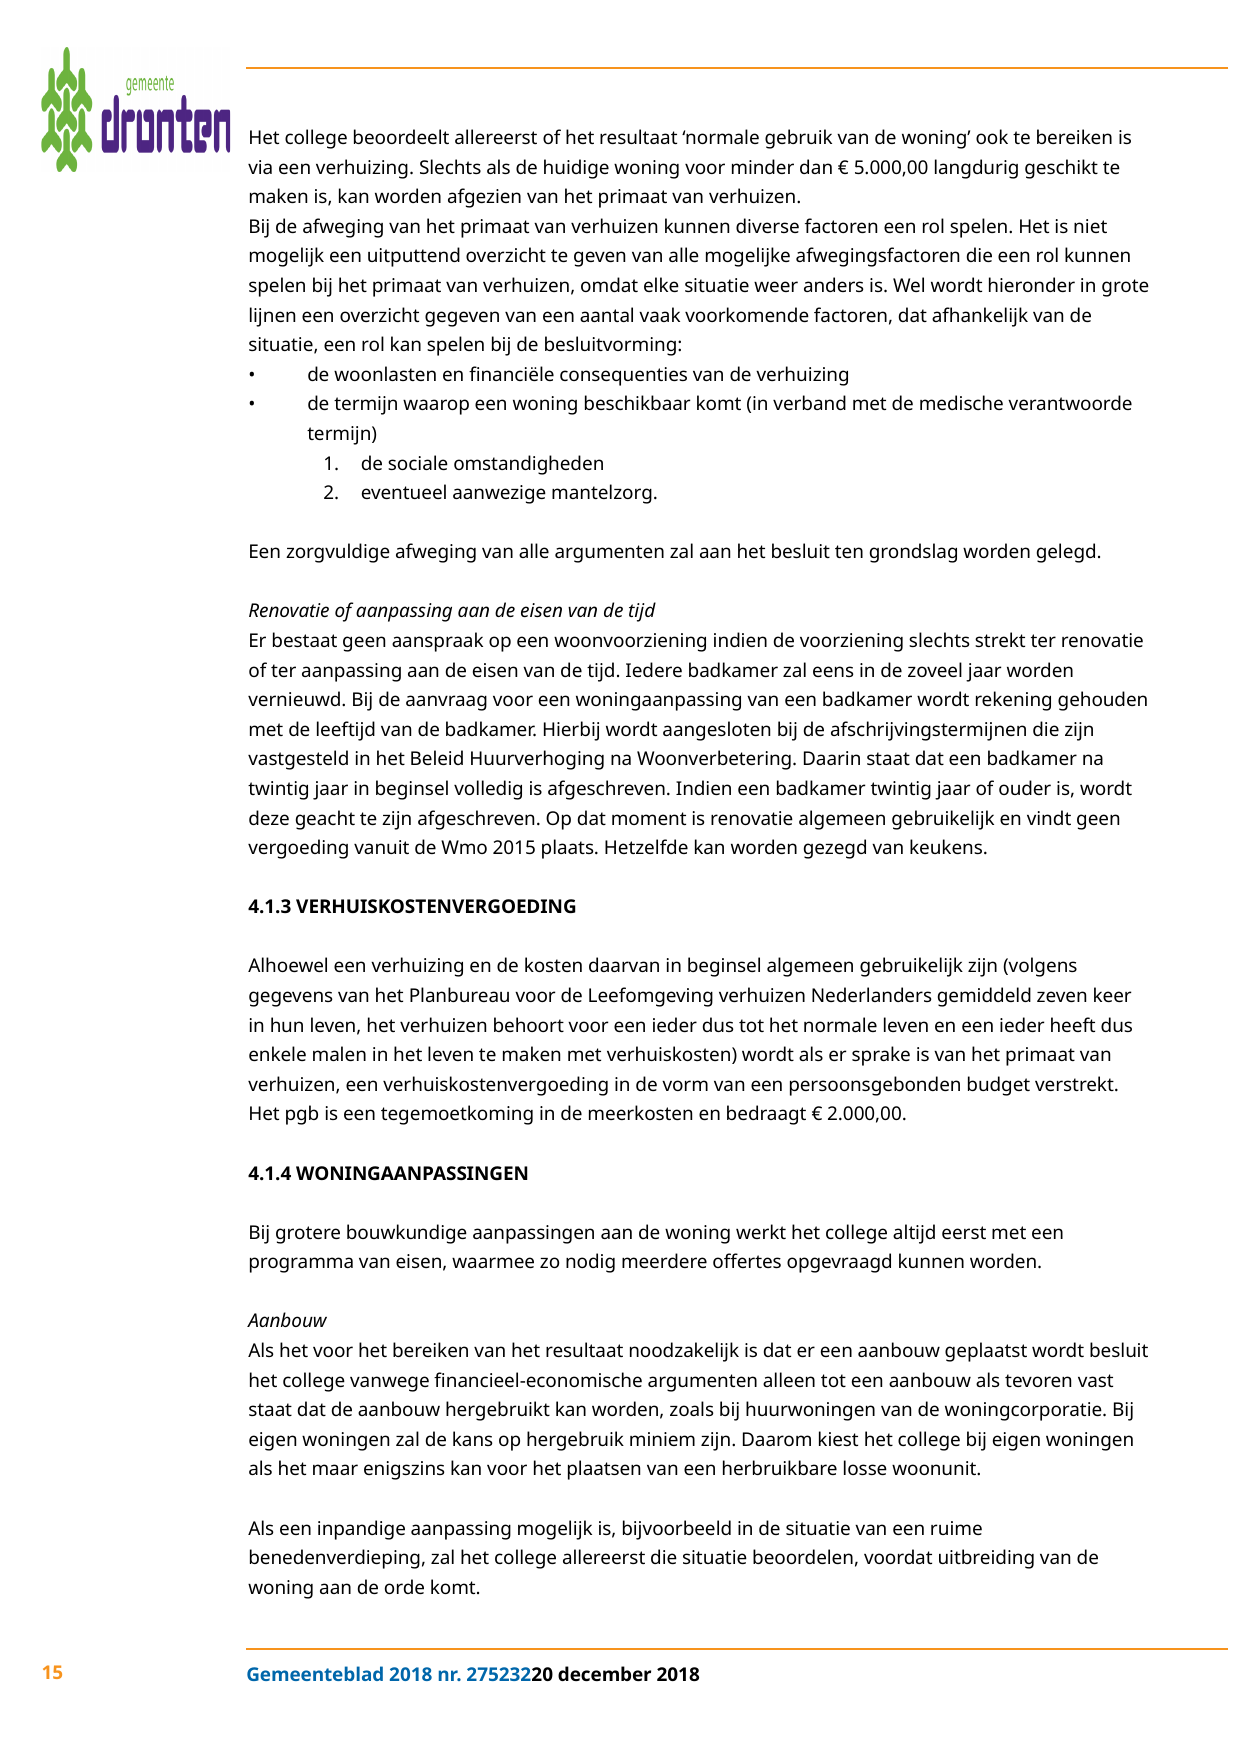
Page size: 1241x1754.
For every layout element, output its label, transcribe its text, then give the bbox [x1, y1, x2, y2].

list de woonlasten en financiële consequenties van de verhuizing [248, 361, 1152, 387]
list de sociale omstandigheden [323, 450, 1152, 476]
text Bij de afweging van het primaat van verhuizen kunnen diverse factoren een rol spelen. Het is niet mogelijk een uitputtend overzicht te geven van alle mogelijke afwegingsfactoren die een rol kunnen spelen bij het primaat van verhuizen, omdat elke situatie weer anders is. Wel wordt hieronder in grote lijnen een overzicht gegeven van een aantal vaak voorkomende factoren, dat afhankelijk van de situatie, een rol kan spelen bij de besluitvorming: [248, 213, 1152, 357]
text 4.1.3 VERHUISKOSTENVERGOEDING [248, 893, 1152, 919]
text Als het voor het bereiken van het resultaat noodzakelijk is dat er een aanbouw geplaatst wordt besluit het college vanwege financieel-economische argumenten alleen tot een aanbouw als tevoren vast staat dat de aanbouw hergebruikt kan worden, zoals bij huurwoningen van de woningcorporatie. Bij eigen woningen zal de kans op hergebruik miniem zijn. Daarom kiest het college bij eigen woningen als het maar enigszins kan voor het plaatsen van een herbruikbare losse woonunit. [248, 1337, 1152, 1481]
list eventueel aanwezige mantelzorg. [323, 479, 1152, 505]
text Er bestaat geen aanspraak op een woonvoorziening indien de voorziening slechts strekt ter renovatie of ter aanpassing aan de eisen van de tijd. Iedere badkamer zal eens in de zoveel jaar worden vernieuwd. Bij de aanvraag voor een woningaanpassing van een badkamer wordt rekening gehouden met de leeftijd van de badkamer. Hierbij wordt aangesloten bij de afschrijvingstermijnen die zijn vastgesteld in het Beleid Huurverhoging na Woonverbetering. Daarin staat dat een badkamer na twintig jaar in beginsel volledig is afgeschreven. Indien een badkamer twintig jaar of ouder is, wordt deze geacht te zijn afgeschreven. Op dat moment is renovatie algemeen gebruikelijk en vindt geen vergoeding vanuit de Wmo 2015 plaats. Hetzelfde kan worden gezegd van keukens. [248, 627, 1152, 860]
text Aanbouw [248, 1308, 1152, 1333]
picture [41, 47, 231, 172]
text Renovatie of aanpassing aan de eisen van de tijd [248, 598, 1152, 623]
text Alhoewel een verhuizing en de kosten daarvan in beginsel algemeen gebruikelijk zijn (volgens gegevens van het Planbureau voor de Leefomgeving verhuizen Nederlanders gemiddeld zeven keer in hun leven, het verhuizen behoort voor een ieder dus tot het normale leven en een ieder heeft dus enkele malen in het leven te maken met verhuiskosten) wordt als er sprake is van het primaat van verhuizen, een verhuiskostenvergoeding in de vorm van een persoonsgebonden budget verstrekt. Het pgb is een tegemoetkoming in de meerkosten en bedraagt € 2.000,00. [248, 953, 1152, 1126]
text 4.1.4 WONINGAANPASSINGEN [248, 1160, 1152, 1186]
text Bij grotere bouwkundige aanpassingen aan de woning werkt het college altijd eerst met een programma van eisen, waarmee zo nodig meerdere offertes opgevraagd kunnen worden. [248, 1219, 1152, 1274]
text Het college beoordeelt allereerst of het resultaat ‘normale gebruik van de woning’ ook te bereiken is via een verhuizing. Slechts als de huidige woning voor minder dan € 5.000,00 langdurig geschikt te maken is, kan worden afgezien van het primaat van verhuizen. [248, 124, 1152, 209]
text Als een inpandige aanpassing mogelijk is, bijvoorbeeld in de situatie van een ruime benedenverdieping, zal het college allereerst die situatie beoordelen, voordat uitbreiding van de woning aan de orde komt. [248, 1515, 1152, 1600]
text Een zorgvuldige afweging van alle argumenten zal aan het besluit ten grondslag worden gelegd. [248, 538, 1152, 564]
list de termijn waarop een woning beschikbaar komt (in verband met de medische verantwoorde termijn) [248, 391, 1152, 446]
